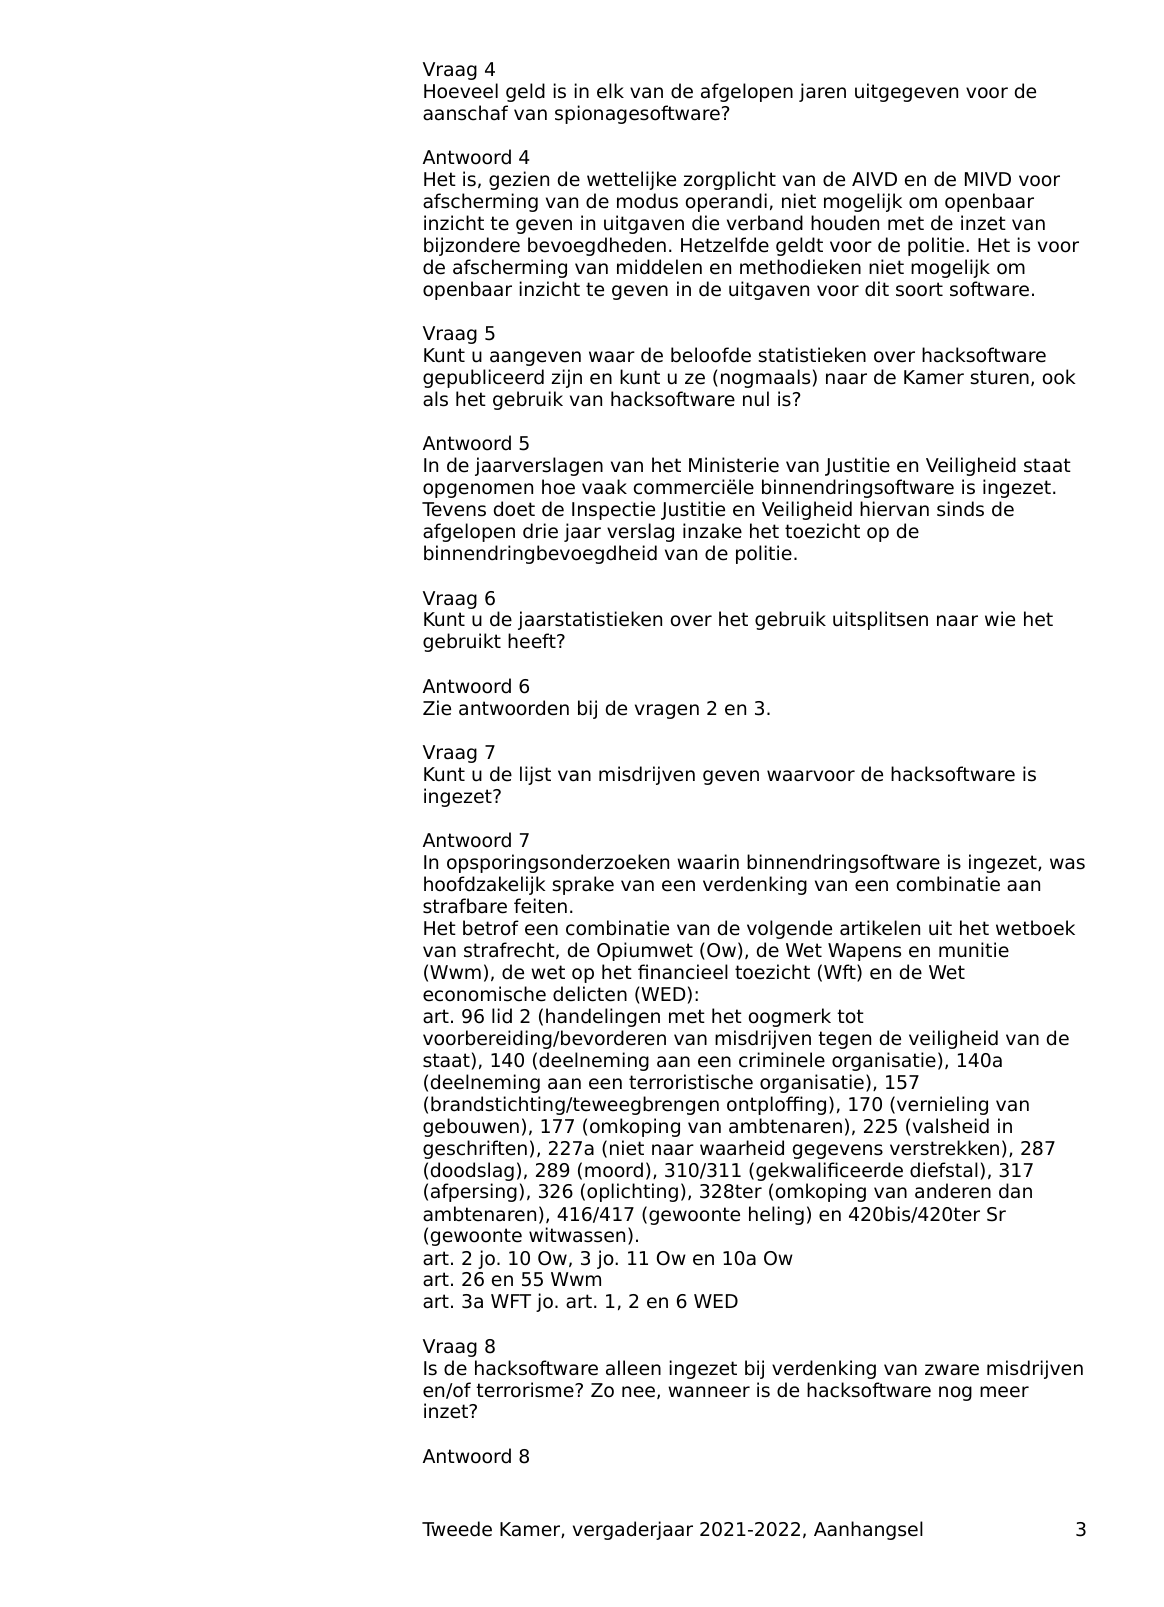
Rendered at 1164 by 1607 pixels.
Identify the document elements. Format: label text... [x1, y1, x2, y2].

text art. 3a WFT jo. art. 1, 2 en 6 WED [422, 1291, 1087, 1313]
text Antwoord 8 [422, 1446, 1087, 1468]
text Vraag 7 [422, 742, 1087, 764]
text In de jaarverslagen van het Ministerie van Justitie en Veiligheid staat opgenomen hoe vaak commerciële binnendringsoftware is ingezet. Tevens doet de Inspectie Justitie en Veiligheid hiervan sinds de afgelopen drie jaar verslag inzake het toezicht op de binnendringbevoegdheid van de politie. [422, 455, 1087, 565]
text Hoeveel geld is in elk van de afgelopen jaren uitgegeven voor de aanschaf van spionagesoftware? [422, 81, 1087, 125]
text Vraag 8 [422, 1336, 1087, 1357]
text Zie antwoorden bij de vragen 2 en 3. [422, 697, 1087, 719]
text Kunt u aangeven waar de beloofde statistieken over hacksoftware gepubliceerd zijn en kunt u ze (nogmaals) naar de Kamer sturen, ook als het gebruik van hacksoftware nul is? [422, 345, 1087, 411]
text Antwoord 4 [422, 147, 1087, 169]
text Antwoord 5 [422, 433, 1087, 455]
text art. 26 en 55 Wwm [422, 1269, 1087, 1291]
text Het betrof een combinatie van de volgende artikelen uit het wetboek van strafrecht, de Opiumwet (Ow), de Wet Wapens en munitie (Wwm), de wet op het financieel toezicht (Wft) en de Wet economische delicten (WED): [422, 918, 1087, 1006]
text Is de hacksoftware alleen ingezet bij verdenking van zware misdrijven en/of terrorisme? Zo nee, wanneer is de hacksoftware nog meer inzet? [422, 1357, 1087, 1423]
text Vraag 5 [422, 323, 1087, 345]
text art. 96 lid 2 (handelingen met het oogmerk tot voorbereiding/bevorderen van misdrijven tegen de veiligheid van de staat), 140 (deelneming aan een criminele organisatie), 140a (deelneming aan een terroristische organisatie), 157 (brandstichting/teweegbrengen ontploffing), 170 (vernieling van gebouwen), 177 (omkoping van ambtenaren), 225 (valsheid in geschriften), 227a (niet naar waarheid gegevens verstrekken), 287 (doodslag), 289 (moord), 310/311 (gekwalificeerde diefstal), 317 (afpersing), 326 (oplichting), 328ter (omkoping van anderen dan ambtenaren), 416/417 (gewoonte heling) en 420bis/420ter Sr (gewoonte witwassen). [422, 1006, 1087, 1247]
text In opsporingsonderzoeken waarin binnendringsoftware is ingezet, was hoofdzakelijk sprake van een verdenking van een combinatie aan strafbare feiten. [422, 852, 1087, 918]
text art. 2 jo. 10 Ow, 3 jo. 11 Ow en 10a Ow [422, 1247, 1087, 1269]
text Het is, gezien de wettelijke zorgplicht van de AIVD en de MIVD voor afscherming van de modus operandi, niet mogelijk om openbaar inzicht te geven in uitgaven die verband houden met de inzet van bijzondere bevoegdheden. Hetzelfde geldt voor de politie. Het is voor de afscherming van middelen en methodieken niet mogelijk om openbaar inzicht te geven in de uitgaven voor dit soort software. [422, 169, 1087, 301]
text Kunt u de jaarstatistieken over het gebruik uitsplitsen naar wie het gebruikt heeft? [422, 609, 1087, 653]
text Antwoord 6 [422, 676, 1087, 697]
text Vraag 6 [422, 587, 1087, 609]
text Antwoord 7 [422, 830, 1087, 852]
text Vraag 4 [422, 59, 1087, 81]
text Kunt u de lijst van misdrijven geven waarvoor de hacksoftware is ingezet? [422, 764, 1087, 808]
